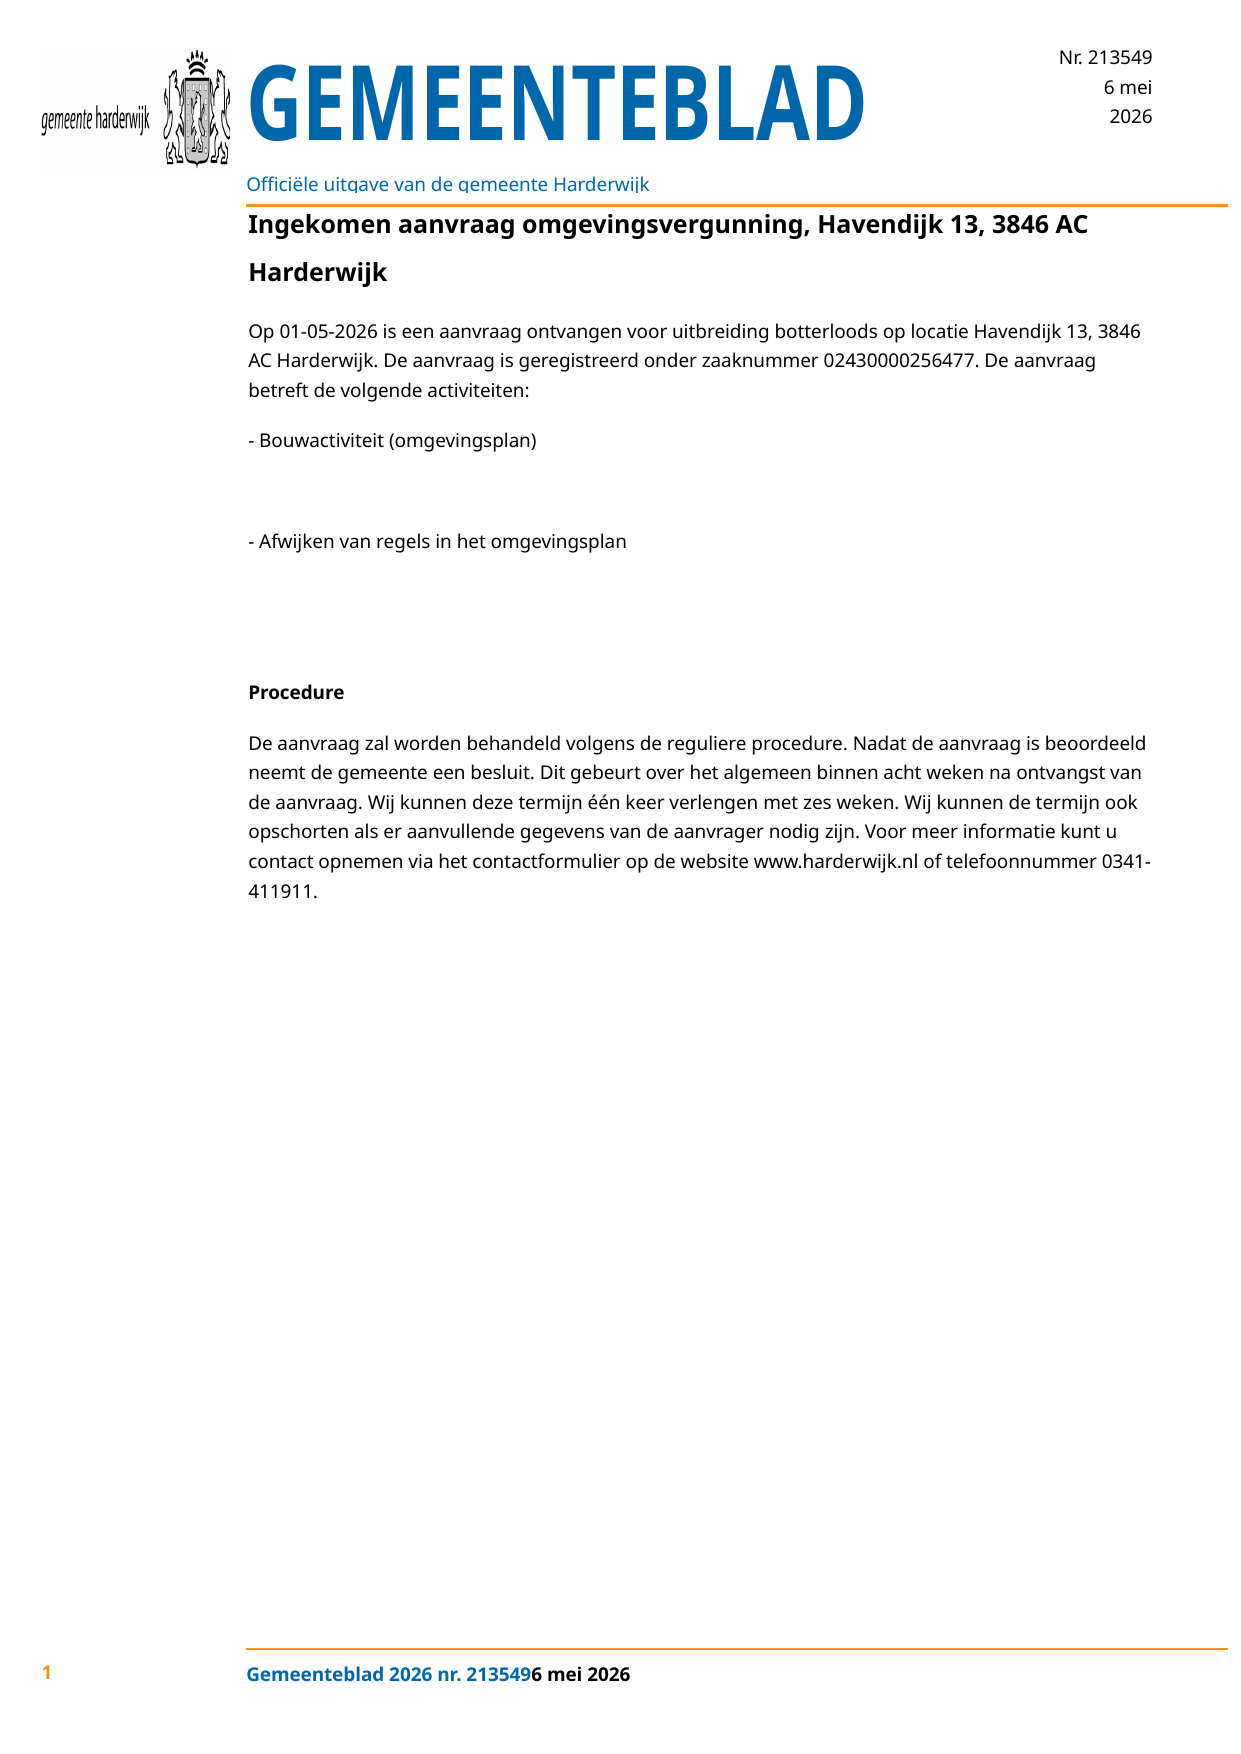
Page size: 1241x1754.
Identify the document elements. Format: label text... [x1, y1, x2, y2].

text Ingekomen aanvraag omgevingsvergunning, Havendijk 13, 3846 AC Harderwijk [248, 207, 1152, 288]
text Procedure [248, 679, 1152, 705]
text Op 01-05-2026 is een aanvraag ontvangen voor uitbreiding botterloods op locatie Havendijk 13, 3846 AC Harderwijk. De aanvraag is geregistreerd onder zaaknummer 02430000256477. De aanvraag betreft de volgende activiteiten: [248, 318, 1152, 403]
text - Afwijken van regels in het omgevingsplan [248, 528, 1152, 554]
text De aanvraag zal worden behandeld volgens de reguliere procedure. Nadat de aanvraag is beoordeeld neemt de gemeente een besluit. Dit gebeurt over het algemeen binnen acht weken na ontvangst van de aanvraag. Wij kunnen deze termijn één keer verlengen met zes weken. Wij kunnen de termijn ook opschorten als er aanvullende gegevens van de aanvrager nodig zijn. Voor meer informatie kunt u contact opnemen via het contactformulier op de website www.harderwijk.nl of telefoonnummer 0341-411911. [248, 730, 1152, 904]
text - Bouwactiviteit (omgevingsplan) [248, 427, 1152, 453]
picture [41, 47, 231, 172]
